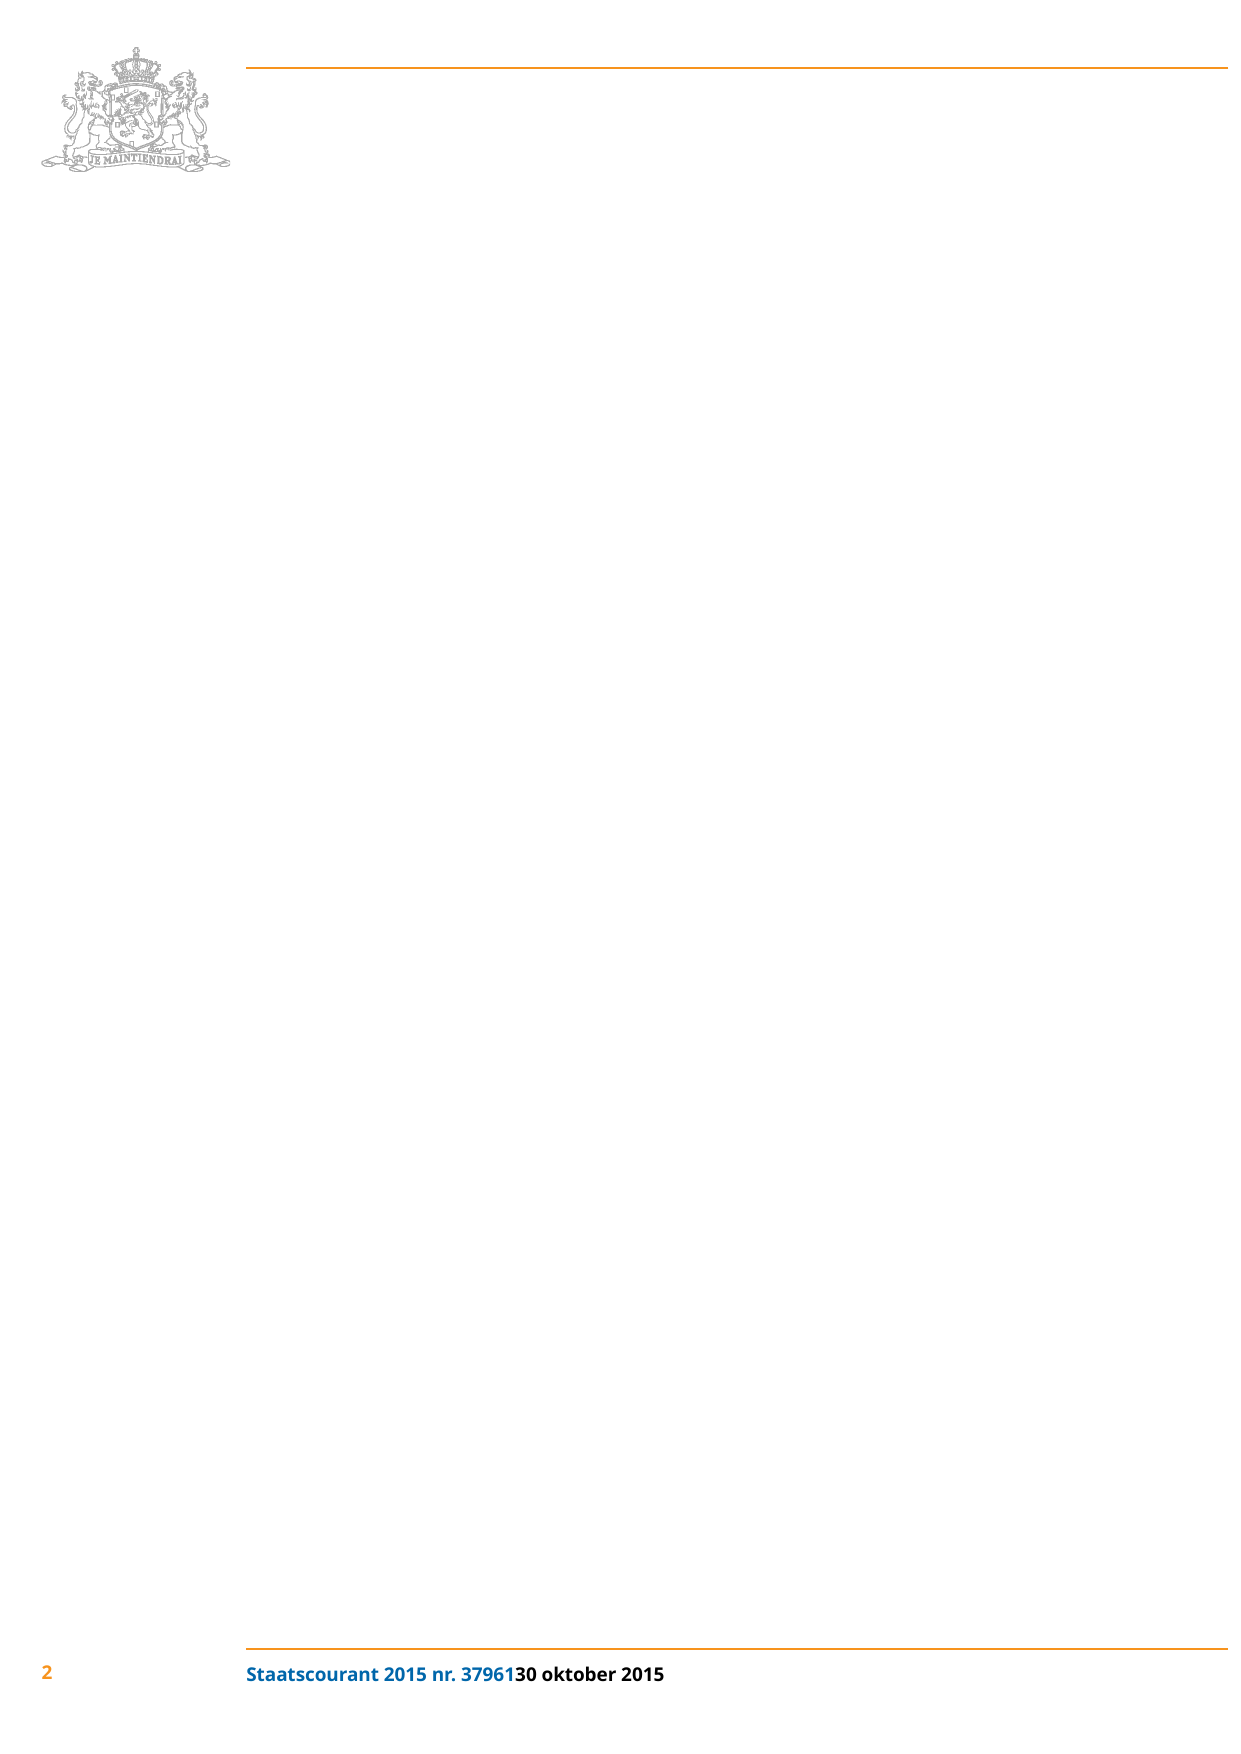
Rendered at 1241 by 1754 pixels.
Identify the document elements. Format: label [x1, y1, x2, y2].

picture [41, 47, 231, 172]
